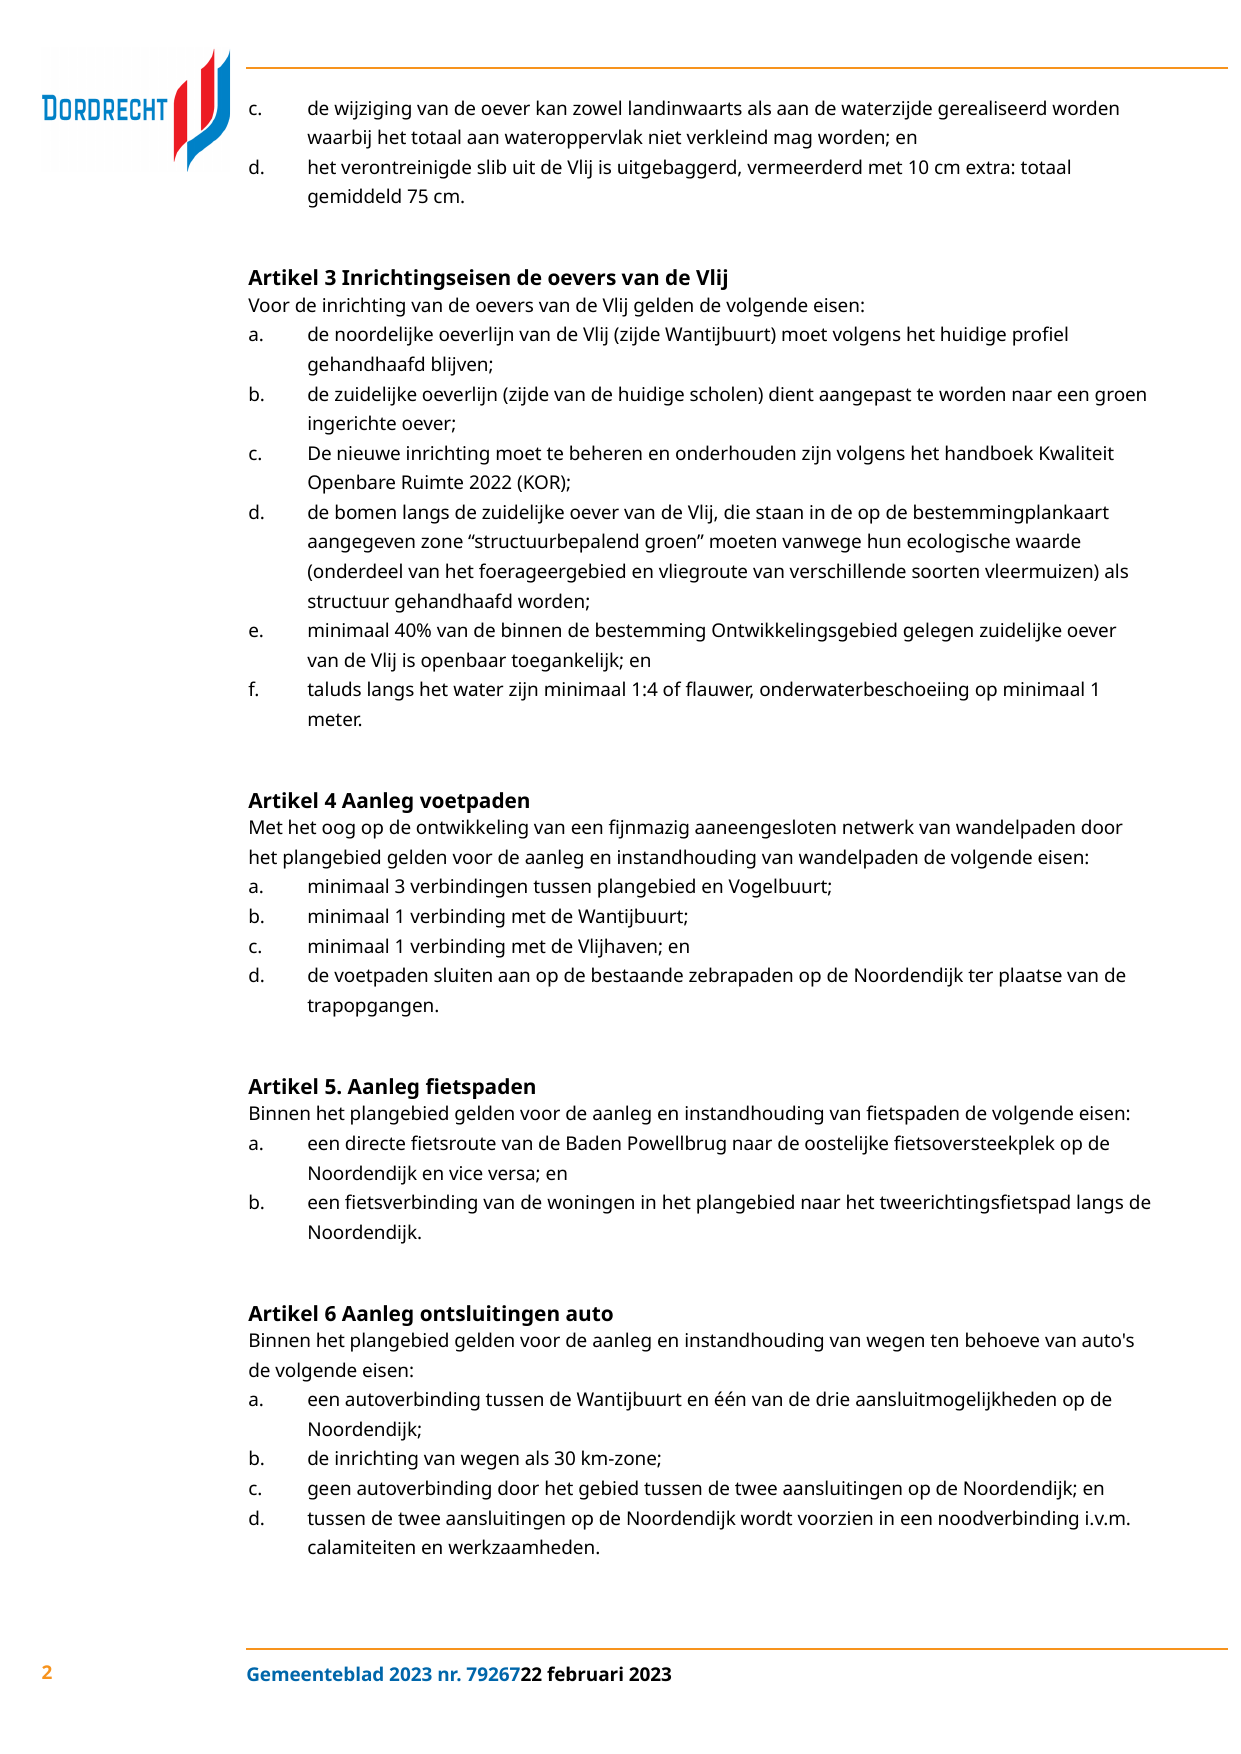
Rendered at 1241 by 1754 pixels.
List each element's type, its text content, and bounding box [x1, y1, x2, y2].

list tussen de twee aansluitingen op de Noordendijk wordt voorzien in een noodverbinding i.v.m. calamiteiten en werkzaamheden. [248, 1505, 1152, 1560]
text Artikel 5. Aanleg fietspaden [248, 1072, 1152, 1101]
text Binnen het plangebied gelden voor de aanleg en instandhouding van fietspaden de volgende eisen: [248, 1101, 1152, 1126]
list minimaal 1 verbinding met de Vlijhaven; en [248, 933, 1152, 959]
list het verontreinigde slib uit de Vlij is uitgebaggerd, vermeerderd met 10 cm extra: totaal gemiddeld 75 cm. [248, 154, 1152, 209]
text Binnen het plangebied gelden voor de aanleg en instandhouding van wegen ten behoeve van auto's de volgende eisen: [248, 1327, 1152, 1383]
list de inrichting van wegen als 30 km-zone; [248, 1446, 1152, 1471]
list de voetpaden sluiten aan op de bestaande zebrapaden op de Noordendijk ter plaatse van de trapopgangen. [248, 962, 1152, 1018]
list de noordelijke oeverlijn van de Vlij (zijde Wantijbuurt) moet volgens het huidige profiel gehandhaafd blijven; [248, 322, 1152, 377]
list minimaal 1 verbinding met de Wantijbuurt; [248, 903, 1152, 929]
list de bomen langs de zuidelijke oever van de Vlij, die staan in de op de bestemmingplankaart aangegeven zone “structuurbepalend groen” moeten vanwege hun ecologische waarde (onderdeel van het foerageergebied en vliegroute van verschillende soorten vleermuizen) als structuur gehandhaafd worden; [248, 499, 1152, 613]
list minimaal 3 verbindingen tussen plangebied en Vogelbuurt; [248, 874, 1152, 899]
text Artikel 4 Aanleg voetpaden [248, 786, 1152, 814]
list minimaal 40% van de binnen de bestemming Ontwikkelingsgebied gelegen zuidelijke oever van de Vlij is openbaar toegankelijk; en [248, 617, 1152, 673]
list geen autoverbinding door het gebied tussen de twee aansluitingen op de Noordendijk; en [248, 1475, 1152, 1501]
list een directe fietsroute van de Baden Powellbrug naar de oostelijke fietsoversteekplek op de Noordendijk en vice versa; en [248, 1130, 1152, 1185]
list taluds langs het water zijn minimaal 1:4 of flauwer, onderwaterbeschoeiing op minimaal 1 meter. [248, 677, 1152, 732]
list een autoverbinding tussen de Wantijbuurt en één van de drie aansluitmogelijkheden op de Noordendijk; [248, 1386, 1152, 1442]
text Met het oog op de ontwikkeling van een fijnmazig aaneengesloten netwerk van wandelpaden door het plangebied gelden voor de aanleg en instandhouding van wandelpaden de volgende eisen: [248, 814, 1152, 870]
list de zuidelijke oeverlijn (zijde van de huidige scholen) dient aangepast te worden naar een groen ingerichte oever; [248, 381, 1152, 436]
list een fietsverbinding van de woningen in het plangebied naar het tweerichtingsfietspad langs de Noordendijk. [248, 1189, 1152, 1244]
text Voor de inrichting van de oevers van de Vlij gelden de volgende eisen: [248, 292, 1152, 318]
text Artikel 3 Inrichtingseisen de oevers van de Vlij [248, 263, 1152, 292]
picture [41, 47, 231, 172]
list De nieuwe inrichting moet te beheren en onderhouden zijn volgens het handboek Kwaliteit Openbare Ruimte 2022 (KOR); [248, 440, 1152, 495]
text Artikel 6 Aanleg ontsluitingen auto [248, 1299, 1152, 1327]
list de wijziging van de oever kan zowel landinwaarts als aan de waterzijde gerealiseerd worden waarbij het totaal aan wateroppervlak niet verkleind mag worden; en [248, 95, 1152, 150]
